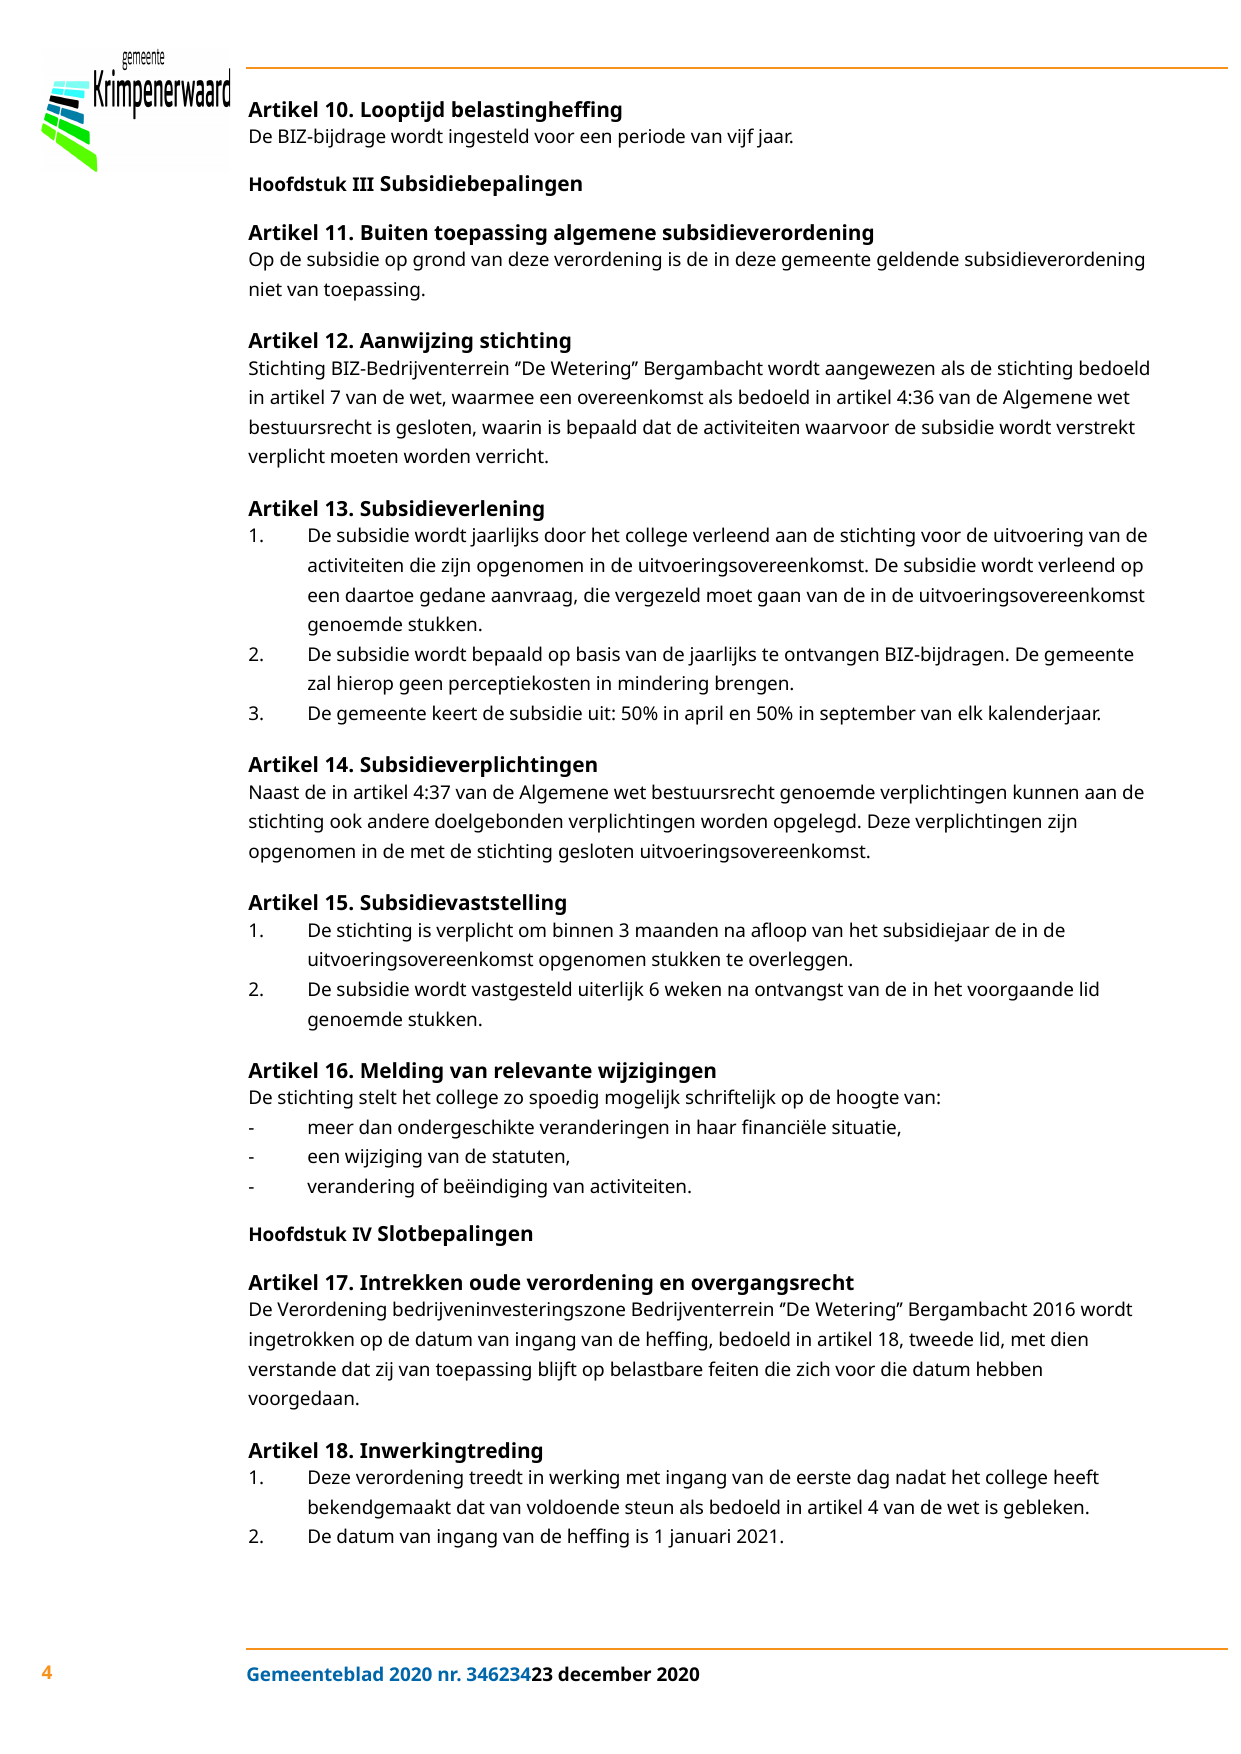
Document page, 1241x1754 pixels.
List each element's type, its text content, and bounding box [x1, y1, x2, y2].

text De Verordening bedrijveninvesteringszone Bedrijventerrein ‘’De Wetering’’ Bergambacht 2016 wordt ingetrokken op de datum van ingang van de heffing, bedoeld in artikel 18, tweede lid, met dien verstande dat zij van toepassing blijft op belastbare feiten die zich voor die datum hebben voorgedaan. [248, 1297, 1152, 1411]
text Artikel 11. Buiten toepassing algemene subsidieverordening [248, 218, 1152, 247]
list meer dan ondergeschikte veranderingen in haar financiële situatie, [248, 1114, 1152, 1140]
text De stichting stelt het college zo spoedig mogelijk schriftelijk op de hoogte van: [248, 1084, 1152, 1110]
text Stichting BIZ-Bedrijventerrein ‘’De Wetering’’ Bergambacht wordt aangewezen als de stichting bedoeld in artikel 7 van de wet, waarmee een overeenkomst als bedoeld in artikel 4:36 van de Algemene wet bestuursrecht is gesloten, waarin is bepaald dat de activiteiten waarvoor de subsidie wordt verstrekt verplicht moeten worden verricht. [248, 355, 1152, 469]
list een wijziging van de statuten, [248, 1144, 1152, 1169]
list verandering of beëindiging van activiteiten. [248, 1173, 1152, 1199]
list De subsidie wordt bepaald op basis van de jaarlijks te ontvangen BIZ-bijdragen. De gemeente zal hierop geen perceptiekosten in mindering brengen. [248, 641, 1152, 696]
text Hoofdstuk III Subsidiebepalingen [248, 169, 1152, 197]
list De stichting is verplicht om binnen 3 maanden na afloop van het subsidiejaar de in de uitvoeringsovereenkomst opgenomen stukken te overleggen. [248, 917, 1152, 972]
list De subsidie wordt jaarlijks door het college verleend aan de stichting voor de uitvoering van de activiteiten die zijn opgenomen in de uitvoeringsovereenkomst. De subsidie wordt verleend op een daartoe gedane aanvraag, die vergezeld moet gaan van de in de uitvoeringsovereenkomst genoemde stukken. [248, 523, 1152, 637]
text De BIZ-bijdrage wordt ingesteld voor een periode van vijf jaar. [248, 123, 1152, 149]
picture [41, 47, 231, 172]
text Artikel 16. Melding van relevante wijzigingen [248, 1056, 1152, 1084]
text Artikel 13. Subsidieverlening [248, 494, 1152, 523]
text Op de subsidie op grond van deze verordening is de in deze gemeente geldende subsidieverordening niet van toepassing. [248, 247, 1152, 302]
list Deze verordening treedt in werking met ingang van de eerste dag nadat het college heeft bekendgemaakt dat van voldoende steun als bedoeld in artikel 4 van de wet is gebleken. [248, 1464, 1152, 1519]
text Naast de in artikel 4:37 van de Algemene wet bestuursrecht genoemde verplichtingen kunnen aan de stichting ook andere doelgebonden verplichtingen worden opgelegd. Deze verplichtingen zijn opgenomen in de met de stichting gesloten uitvoeringsovereenkomst. [248, 779, 1152, 864]
text Artikel 15. Subsidievaststelling [248, 888, 1152, 917]
text Artikel 12. Aanwijzing stichting [248, 327, 1152, 355]
list De gemeente keert de subsidie uit: 50% in april en 50% in september van elk kalenderjaar. [248, 700, 1152, 726]
list De subsidie wordt vastgesteld uiterlijk 6 weken na ontvangst van de in het voorgaande lid genoemde stukken. [248, 976, 1152, 1031]
list De datum van ingang van de heffing is 1 januari 2021. [248, 1523, 1152, 1549]
text Artikel 14. Subsidieverplichtingen [248, 751, 1152, 779]
text Artikel 17. Intrekken oude verordening en overgangsrecht [248, 1268, 1152, 1297]
text Hoofdstuk IV Slotbepalingen [248, 1219, 1152, 1247]
text Artikel 18. Inwerkingtreding [248, 1436, 1152, 1464]
text Artikel 10. Looptijd belastingheffing [248, 95, 1152, 123]
